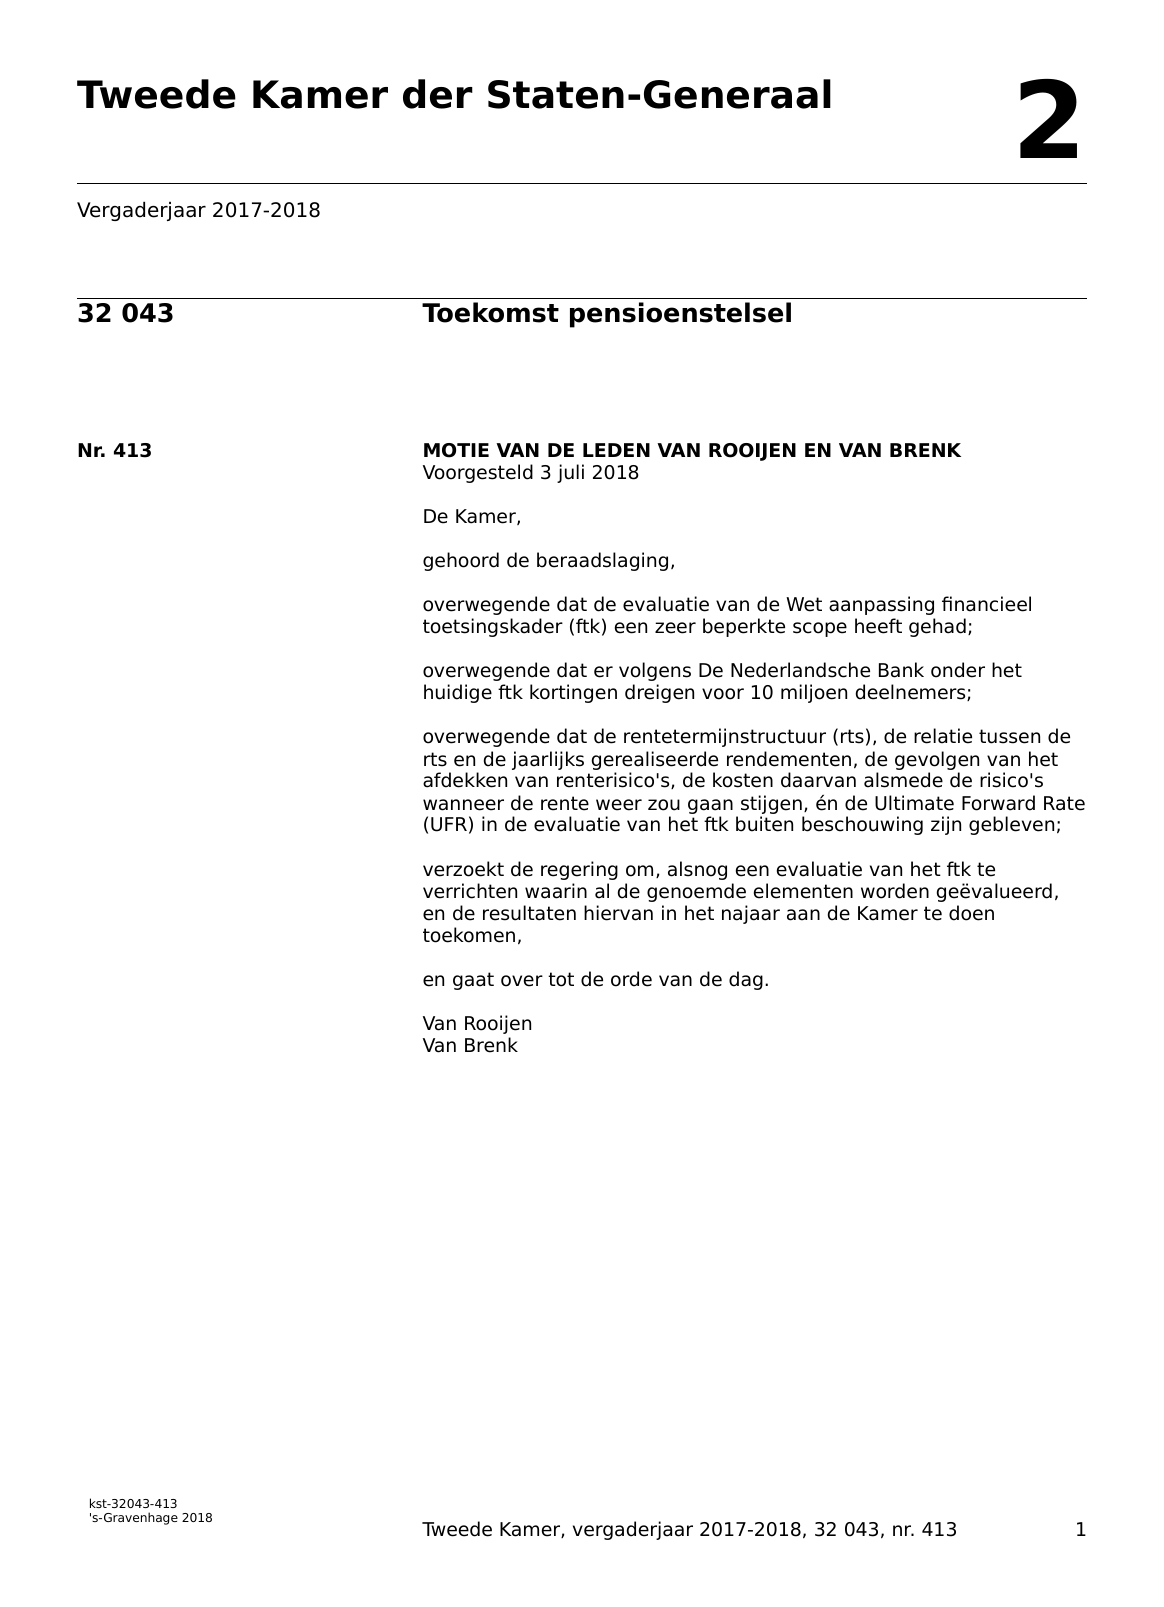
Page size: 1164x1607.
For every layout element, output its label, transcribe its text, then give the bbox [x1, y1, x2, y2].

text Voorgesteld 3 juli 2018 [422, 462, 1087, 484]
subtitle 32 043 Toekomst pensioenstelsel [77, 299, 1087, 329]
table_cell Vergaderjaar 2017-2018 [77, 184, 1087, 298]
text en gaat over tot de orde van de dag. [422, 969, 1087, 991]
text gehoord de beraadslaging, [422, 550, 1087, 572]
text verzoekt de regering om, alsnog een evaluatie van het ftk te verrichten waarin al de genoemde elementen worden geëvalueerd, en de resultaten hiervan in het najaar aan de Kamer te doen toekomen, [422, 858, 1087, 946]
text Van Brenk [422, 1035, 1087, 1057]
table_header Tweede Kamer der Staten-Generaal [77, 59, 886, 183]
text De Kamer, [422, 506, 1087, 528]
text kst-32043-413 [88, 1497, 323, 1511]
text overwegende dat er volgens De Nederlandsche Bank onder het huidige ftk kortingen dreigen voor 10 miljoen deelnemers; [422, 660, 1087, 704]
text overwegende dat de rentetermijnstructuur (rts), de relatie tussen de rts en de jaarlijks gerealiseerde rendementen, de gevolgen van het afdekken van renterisico's, de kosten daarvan alsmede de risico's wanneer de rente weer zou gaan stijgen, én de Ultimate Forward Rate (UFR) in de evaluatie van het ftk buiten beschouwing zijn gebleven; [422, 726, 1087, 836]
table_header 2 [886, 59, 1087, 183]
subtitle Nr. 413 MOTIE VAN DE LEDEN VAN ROOIJEN EN VAN BRENK [77, 440, 1087, 462]
text 's-Gravenhage 2018 [88, 1511, 323, 1525]
text Van Rooijen [422, 1013, 1087, 1035]
text overwegende dat de evaluatie van de Wet aanpassing financieel toetsingskader (ftk) een zeer beperkte scope heeft gehad; [422, 594, 1087, 638]
